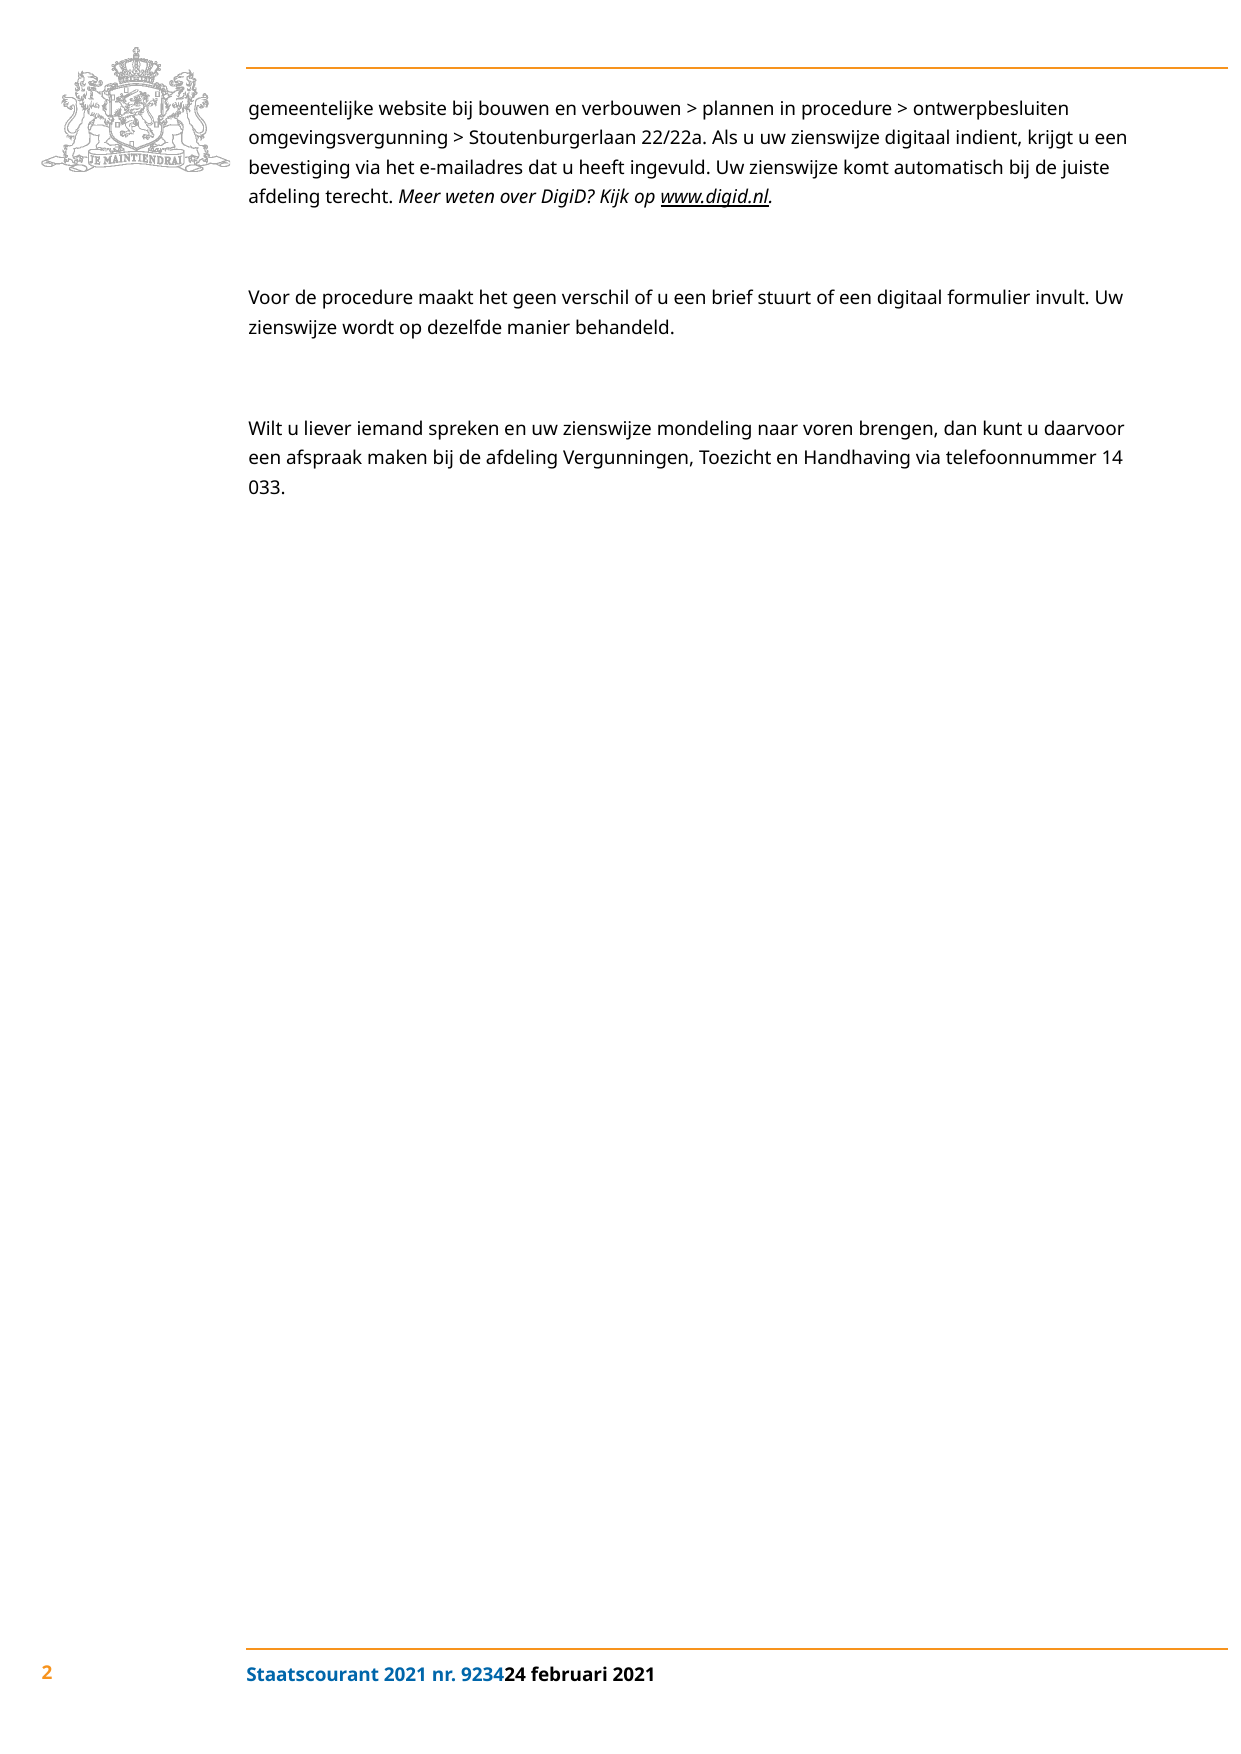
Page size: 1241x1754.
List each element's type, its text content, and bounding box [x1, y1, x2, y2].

text Wilt u liever iemand spreken en uw zienswijze mondeling naar voren brengen, dan kunt u daarvoor een afspraak maken bij de afdeling Vergunningen, Toezicht en Handhaving via telefoonnummer 14 033. [248, 415, 1152, 500]
text gemeentelijke website bij bouwen en verbouwen > plannen in procedure > ontwerpbesluiten omgevingsvergunning > Stoutenburgerlaan 22/22a. Als u uw zienswijze digitaal indient, krijgt u een bevestiging via het e-mailadres dat u heeft ingevuld. Uw zienswijze komt automatisch bij de juiste afdeling terecht. Meer weten over DigiD? Kijk op www.digid.nl. [248, 95, 1152, 209]
text Voor de procedure maakt het geen verschil of u een brief stuurt of een digitaal formulier invult. Uw zienswijze wordt op dezelfde manier behandeld. [248, 284, 1152, 340]
picture [41, 47, 231, 172]
